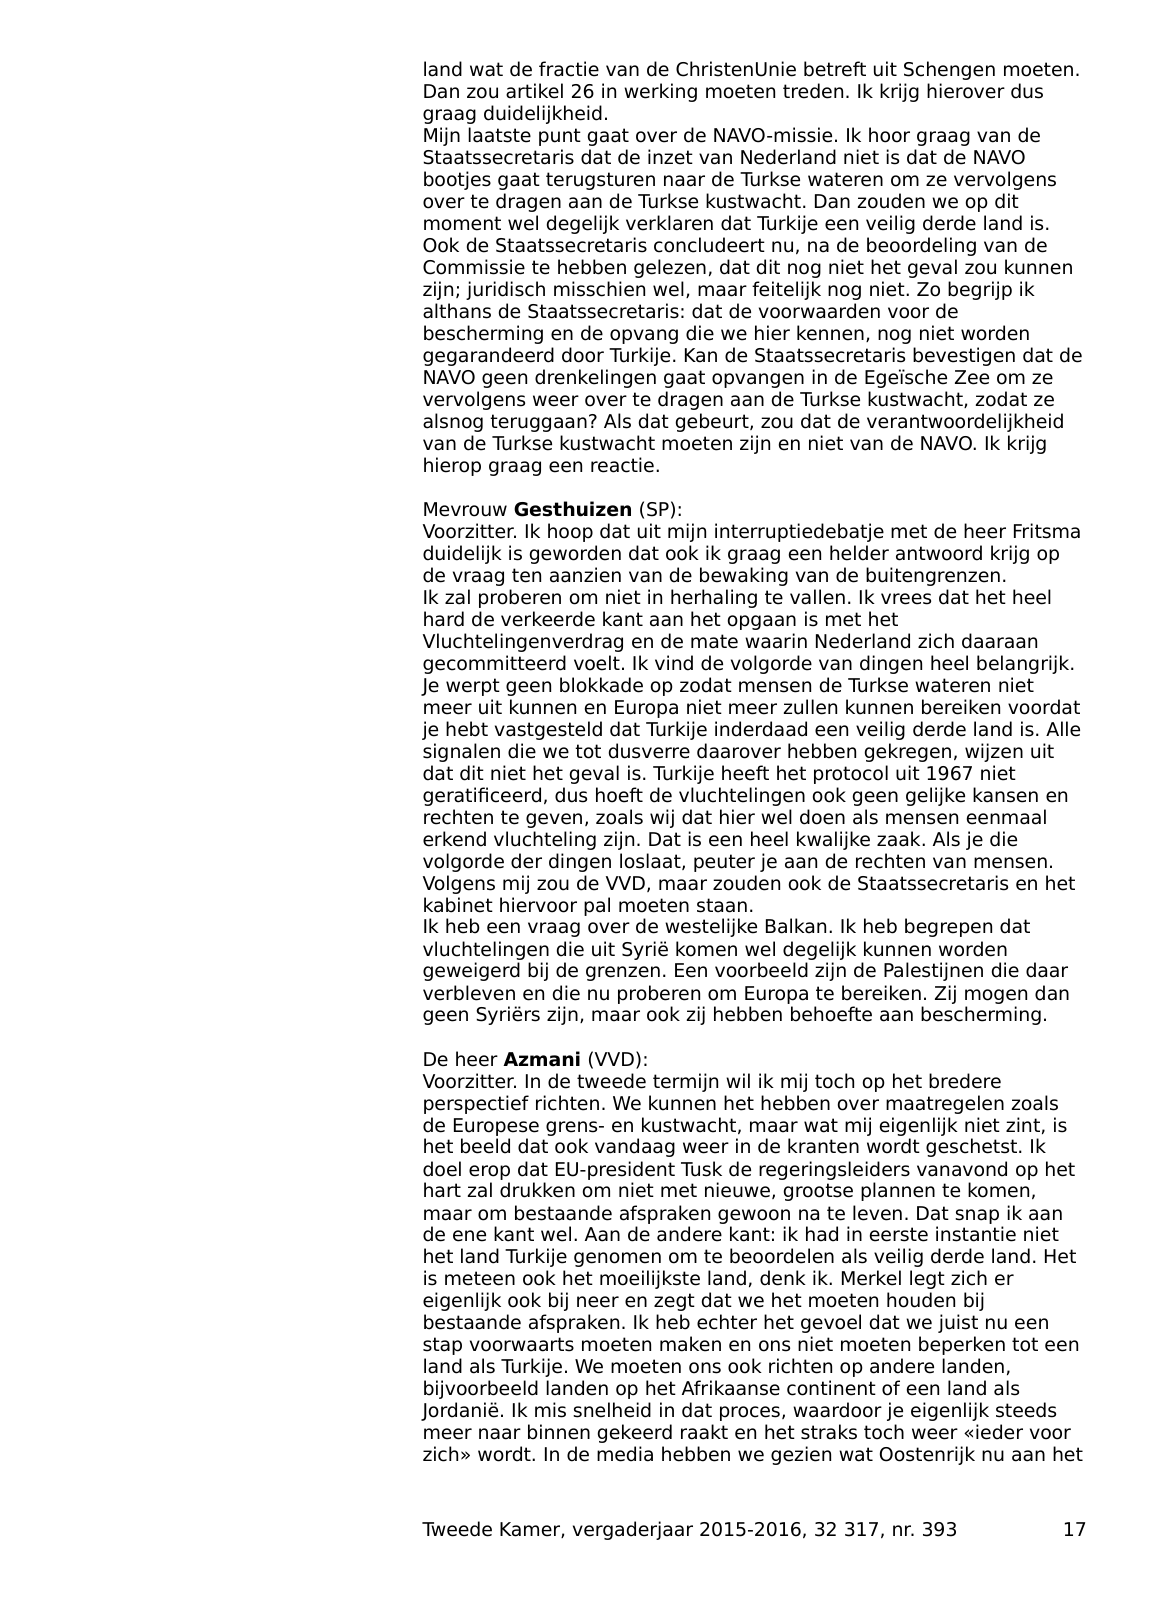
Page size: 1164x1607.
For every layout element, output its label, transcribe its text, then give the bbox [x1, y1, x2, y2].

text Ik zal proberen om niet in herhaling te vallen. Ik vrees dat het heel hard de verkeerde kant aan het opgaan is met het Vluchtelingenverdrag en de mate waarin Nederland zich daaraan gecommitteerd voelt. Ik vind de volgorde van dingen heel belangrijk. Je werpt geen blokkade op zodat mensen de Turkse wateren niet meer uit kunnen en Europa niet meer zullen kunnen bereiken voordat je hebt vastgesteld dat Turkije inderdaad een veilig derde land is. Alle signalen die we tot dusverre daarover hebben gekregen, wijzen uit dat dit niet het geval is. Turkije heeft het protocol uit 1967 niet geratificeerd, dus hoeft de vluchtelingen ook geen gelijke kansen en rechten te geven, zoals wij dat hier wel doen als mensen eenmaal erkend vluchteling zijn. Dat is een heel kwalijke zaak. Als je die volgorde der dingen loslaat, peuter je aan de rechten van mensen. Volgens mij zou de VVD, maar zouden ook de Staatssecretaris en het kabinet hiervoor pal moeten staan. [422, 587, 1087, 916]
text Mijn laatste punt gaat over de NAVO-missie. Ik hoor graag van de Staatssecretaris dat de inzet van Nederland niet is dat de NAVO bootjes gaat terugsturen naar de Turkse wateren om ze vervolgens over te dragen aan de Turkse kustwacht. Dan zouden we op dit moment wel degelijk verklaren dat Turkije een veilig derde land is. Ook de Staatssecretaris concludeert nu, na de beoordeling van de Commissie te hebben gelezen, dat dit nog niet het geval zou kunnen zijn; juridisch misschien wel, maar feitelijk nog niet. Zo begrijp ik althans de Staatssecretaris: dat de voorwaarden voor de bescherming en de opvang die we hier kennen, nog niet worden gegarandeerd door Turkije. Kan de Staatssecretaris bevestigen dat de NAVO geen drenkelingen gaat opvangen in de Egeïsche Zee om ze vervolgens weer over te dragen aan de Turkse kustwacht, zodat ze alsnog teruggaan? Als dat gebeurt, zou dat de verantwoordelijkheid van de Turkse kustwacht moeten zijn en niet van de NAVO. Ik krijg hierop graag een reactie. [422, 125, 1087, 477]
text Ik heb een vraag over de westelijke Balkan. Ik heb begrepen dat vluchtelingen die uit Syrië komen wel degelijk kunnen worden geweigerd bij de grenzen. Een voorbeeld zijn de Palestijnen die daar verbleven en die nu proberen om Europa te bereiken. Zij mogen dan geen Syriërs zijn, maar ook zij hebben behoefte aan bescherming. [422, 916, 1087, 1026]
text Voorzitter. In de tweede termijn wil ik mij toch op het bredere perspectief richten. We kunnen het hebben over maatregelen zoals de Europese grens- en kustwacht, maar wat mij eigenlijk niet zint, is het beeld dat ook vandaag weer in de kranten wordt geschetst. Ik doel erop dat EU-president Tusk de regeringsleiders vanavond op het hart zal drukken om niet met nieuwe, grootse plannen te komen, maar om bestaande afspraken gewoon na te leven. Dat snap ik aan de ene kant wel. Aan de andere kant: ik had in eerste instantie niet het land Turkije genomen om te beoordelen als veilig derde land. Het is meteen ook het moeilijkste land, denk ik. Merkel legt zich er eigenlijk ook bij neer en zegt dat we het moeten houden bij bestaande afspraken. Ik heb echter het gevoel dat we juist nu een stap voorwaarts moeten maken en ons niet moeten beperken tot een land als Turkije. We moeten ons ook richten op andere landen, bijvoorbeeld landen op het Afrikaanse continent of een land als Jordanië. Ik mis snelheid in dat proces, waardoor je eigenlijk steeds meer naar binnen gekeerd raakt en het straks toch weer «ieder voor zich» wordt. In de media hebben we gezien wat Oostenrijk nu aan het [422, 1071, 1087, 1466]
text Mevrouw Gesthuizen (SP): [422, 499, 1087, 521]
text De heer Azmani (VVD): [422, 1048, 1087, 1071]
text land wat de fractie van de ChristenUnie betreft uit Schengen moeten. Dan zou artikel 26 in werking moeten treden. Ik krijg hierover dus graag duidelijkheid. [422, 59, 1087, 125]
text Voorzitter. Ik hoop dat uit mijn interruptiedebatje met de heer Fritsma duidelijk is geworden dat ook ik graag een helder antwoord krijg op de vraag ten aanzien van de bewaking van de buitengrenzen. [422, 521, 1087, 587]
